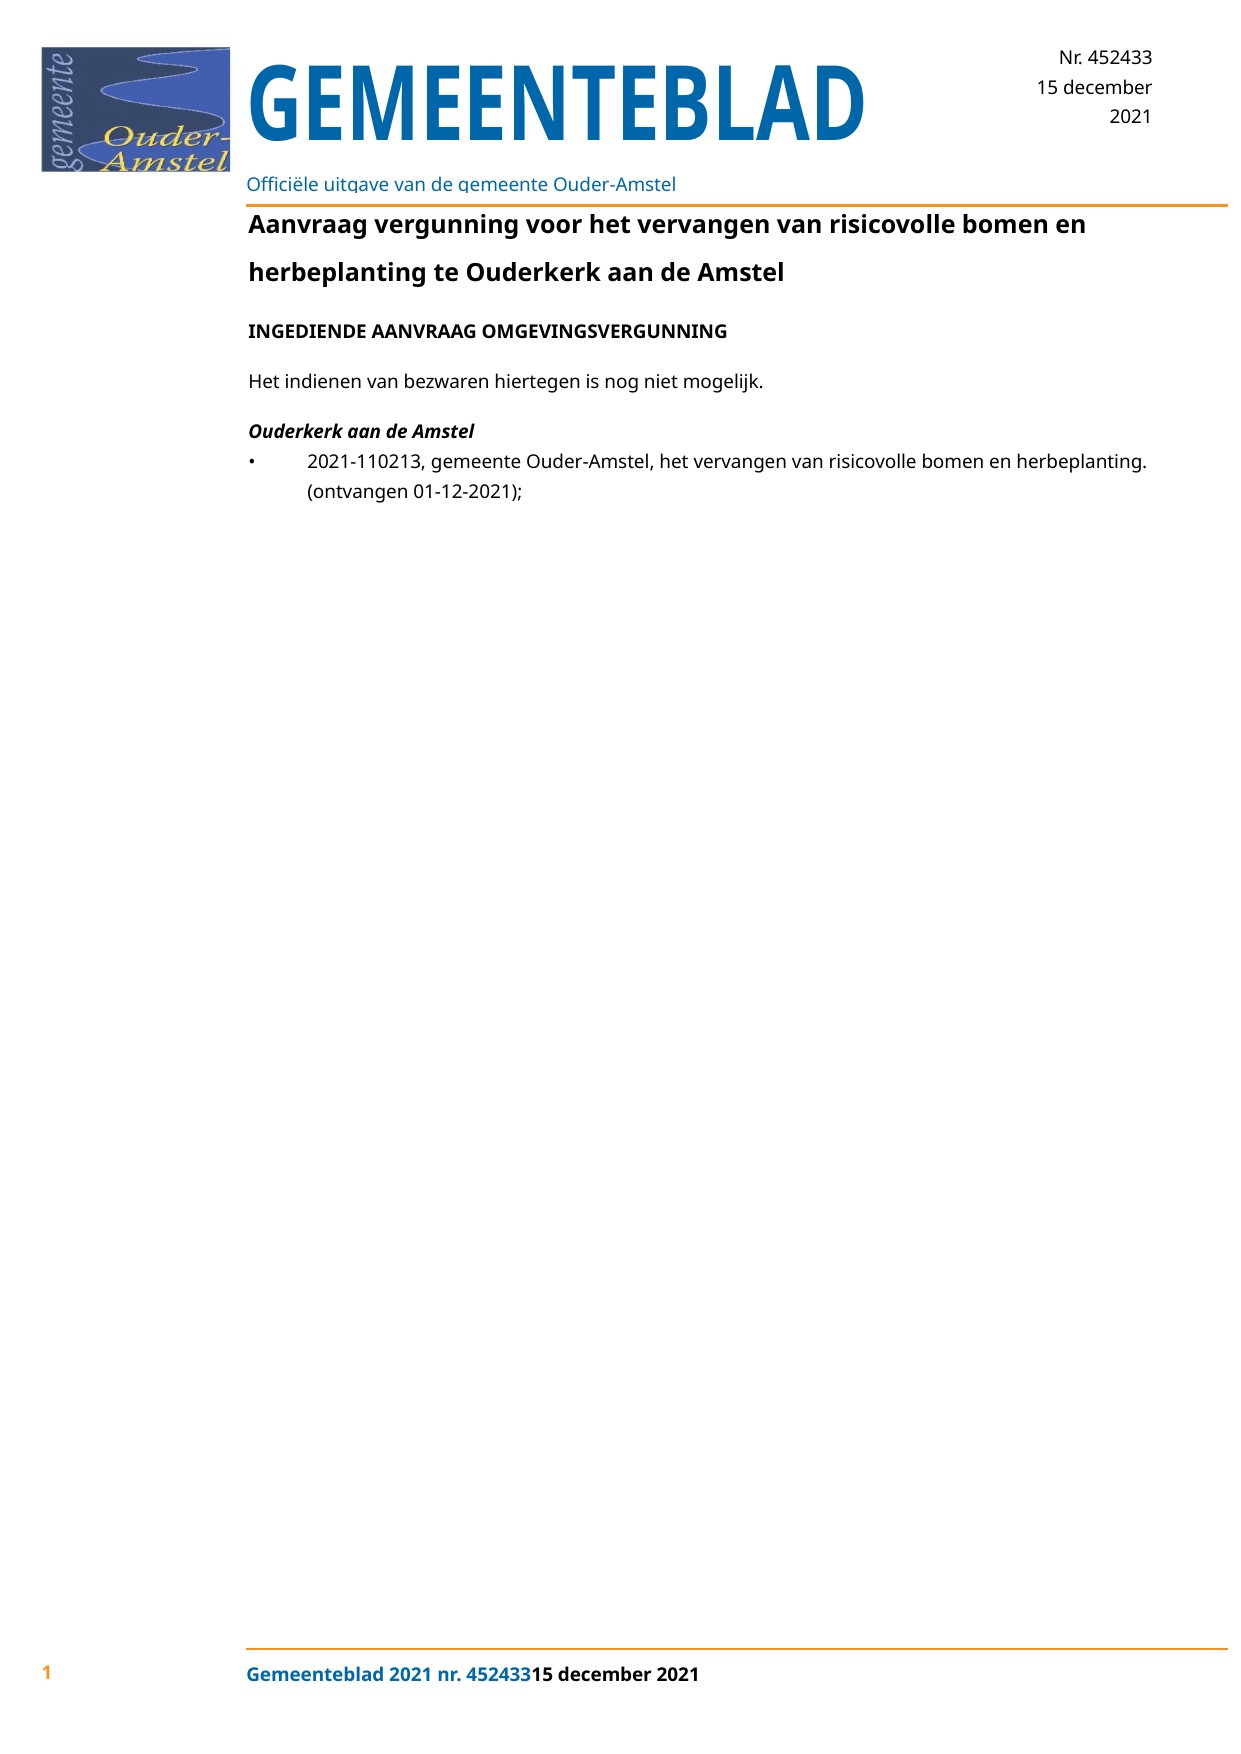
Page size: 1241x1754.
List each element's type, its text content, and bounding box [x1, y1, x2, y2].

text Aanvraag vergunning voor het vervangen van risicovolle bomen en herbeplanting te Ouderkerk aan de Amstel [248, 207, 1152, 288]
text INGEDIENDE AANVRAAG OMGEVINGSVERGUNNING [248, 318, 1152, 344]
text Het indienen van bezwaren hiertegen is nog niet mogelijk. [248, 368, 1152, 394]
picture [41, 47, 231, 172]
text Ouderkerk aan de Amstel [248, 419, 1152, 444]
list 2021-110213, gemeente Ouder-Amstel, het vervangen van risicovolle bomen en herbeplanting. (ontvangen 01-12-2021); [248, 448, 1152, 504]
